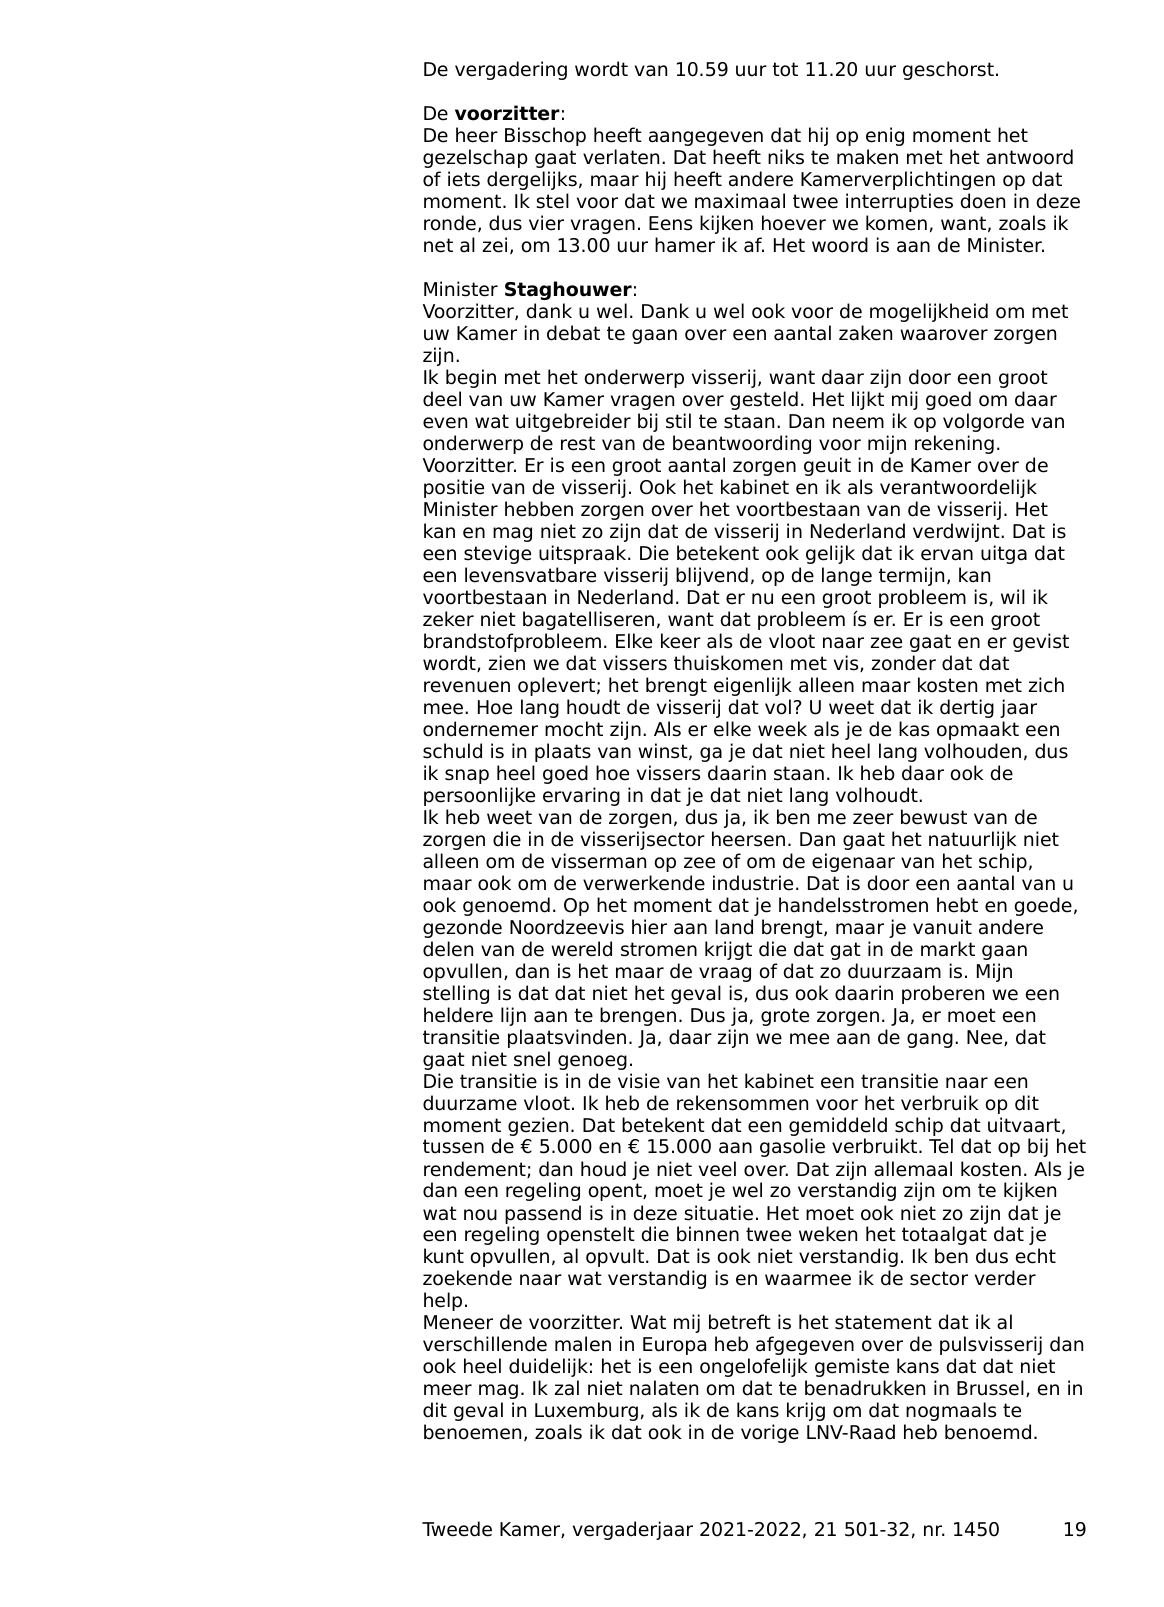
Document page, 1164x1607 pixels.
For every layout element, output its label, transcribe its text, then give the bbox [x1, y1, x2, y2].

text Ik begin met het onderwerp visserij, want daar zijn door een groot deel van uw Kamer vragen over gesteld. Het lijkt mij goed om daar even wat uitgebreider bij stil te staan. Dan neem ik op volgorde van onderwerp de rest van de beantwoording voor mijn rekening. [422, 367, 1087, 455]
text Voorzitter. Er is een groot aantal zorgen geuit in de Kamer over de positie van de visserij. Ook het kabinet en ik als verantwoordelijk Minister hebben zorgen over het voortbestaan van de visserij. Het kan en mag niet zo zijn dat de visserij in Nederland verdwijnt. Dat is een stevige uitspraak. Die betekent ook gelijk dat ik ervan uitga dat een levensvatbare visserij blijvend, op de lange termijn, kan voortbestaan in Nederland. Dat er nu een groot probleem is, wil ik zeker niet bagatelliseren, want dat probleem ís er. Er is een groot brandstofprobleem. Elke keer als de vloot naar zee gaat en er gevist wordt, zien we dat vissers thuiskomen met vis, zonder dat dat revenuen oplevert; het brengt eigenlijk alleen maar kosten met zich mee. Hoe lang houdt de visserij dat vol? U weet dat ik dertig jaar ondernemer mocht zijn. Als er elke week als je de kas opmaakt een schuld is in plaats van winst, ga je dat niet heel lang volhouden, dus ik snap heel goed hoe vissers daarin staan. Ik heb daar ook de persoonlijke ervaring in dat je dat niet lang volhoudt. [422, 455, 1087, 807]
text Voorzitter, dank u wel. Dank u wel ook voor de mogelijkheid om met uw Kamer in debat te gaan over een aantal zaken waarover zorgen zijn. [422, 301, 1087, 367]
text Minister Staghouwer: [422, 279, 1087, 301]
text Ik heb weet van de zorgen, dus ja, ik ben me zeer bewust van de zorgen die in de visserijsector heersen. Dan gaat het natuurlijk niet alleen om de visserman op zee of om de eigenaar van het schip, maar ook om de verwerkende industrie. Dat is door een aantal van u ook genoemd. Op het moment dat je handelsstromen hebt en goede, gezonde Noordzeevis hier aan land brengt, maar je vanuit andere delen van de wereld stromen krijgt die dat gat in de markt gaan opvullen, dan is het maar de vraag of dat zo duurzaam is. Mijn stelling is dat dat niet het geval is, dus ook daarin proberen we een heldere lijn aan te brengen. Dus ja, grote zorgen. Ja, er moet een transitie plaatsvinden. Ja, daar zijn we mee aan de gang. Nee, dat gaat niet snel genoeg. [422, 807, 1087, 1071]
text De vergadering wordt van 10.59 uur tot 11.20 uur geschorst. [422, 59, 1087, 81]
text De heer Bisschop heeft aangegeven dat hij op enig moment het gezelschap gaat verlaten. Dat heeft niks te maken met het antwoord of iets dergelijks, maar hij heeft andere Kamerverplichtingen op dat moment. Ik stel voor dat we maximaal twee interrupties doen in deze ronde, dus vier vragen. Eens kijken hoever we komen, want, zoals ik net al zei, om 13.00 uur hamer ik af. Het woord is aan de Minister. [422, 125, 1087, 257]
text Die transitie is in de visie van het kabinet een transitie naar een duurzame vloot. Ik heb de rekensommen voor het verbruik op dit moment gezien. Dat betekent dat een gemiddeld schip dat uitvaart, tussen de € 5.000 en € 15.000 aan gasolie verbruikt. Tel dat op bij het rendement; dan houd je niet veel over. Dat zijn allemaal kosten. Als je dan een regeling opent, moet je wel zo verstandig zijn om te kijken wat nou passend is in deze situatie. Het moet ook niet zo zijn dat je een regeling openstelt die binnen twee weken het totaalgat dat je kunt opvullen, al opvult. Dat is ook niet verstandig. Ik ben dus echt zoekende naar wat verstandig is en waarmee ik de sector verder help. [422, 1071, 1087, 1312]
text Meneer de voorzitter. Wat mij betreft is het statement dat ik al verschillende malen in Europa heb afgegeven over de pulsvisserij dan ook heel duidelijk: het is een ongelofelijk gemiste kans dat dat niet meer mag. Ik zal niet nalaten om dat te benadrukken in Brussel, en in dit geval in Luxemburg, als ik de kans krijg om dat nogmaals te benoemen, zoals ik dat ook in de vorige LNV-Raad heb benoemd. [422, 1312, 1087, 1444]
text De voorzitter: [422, 103, 1087, 125]
